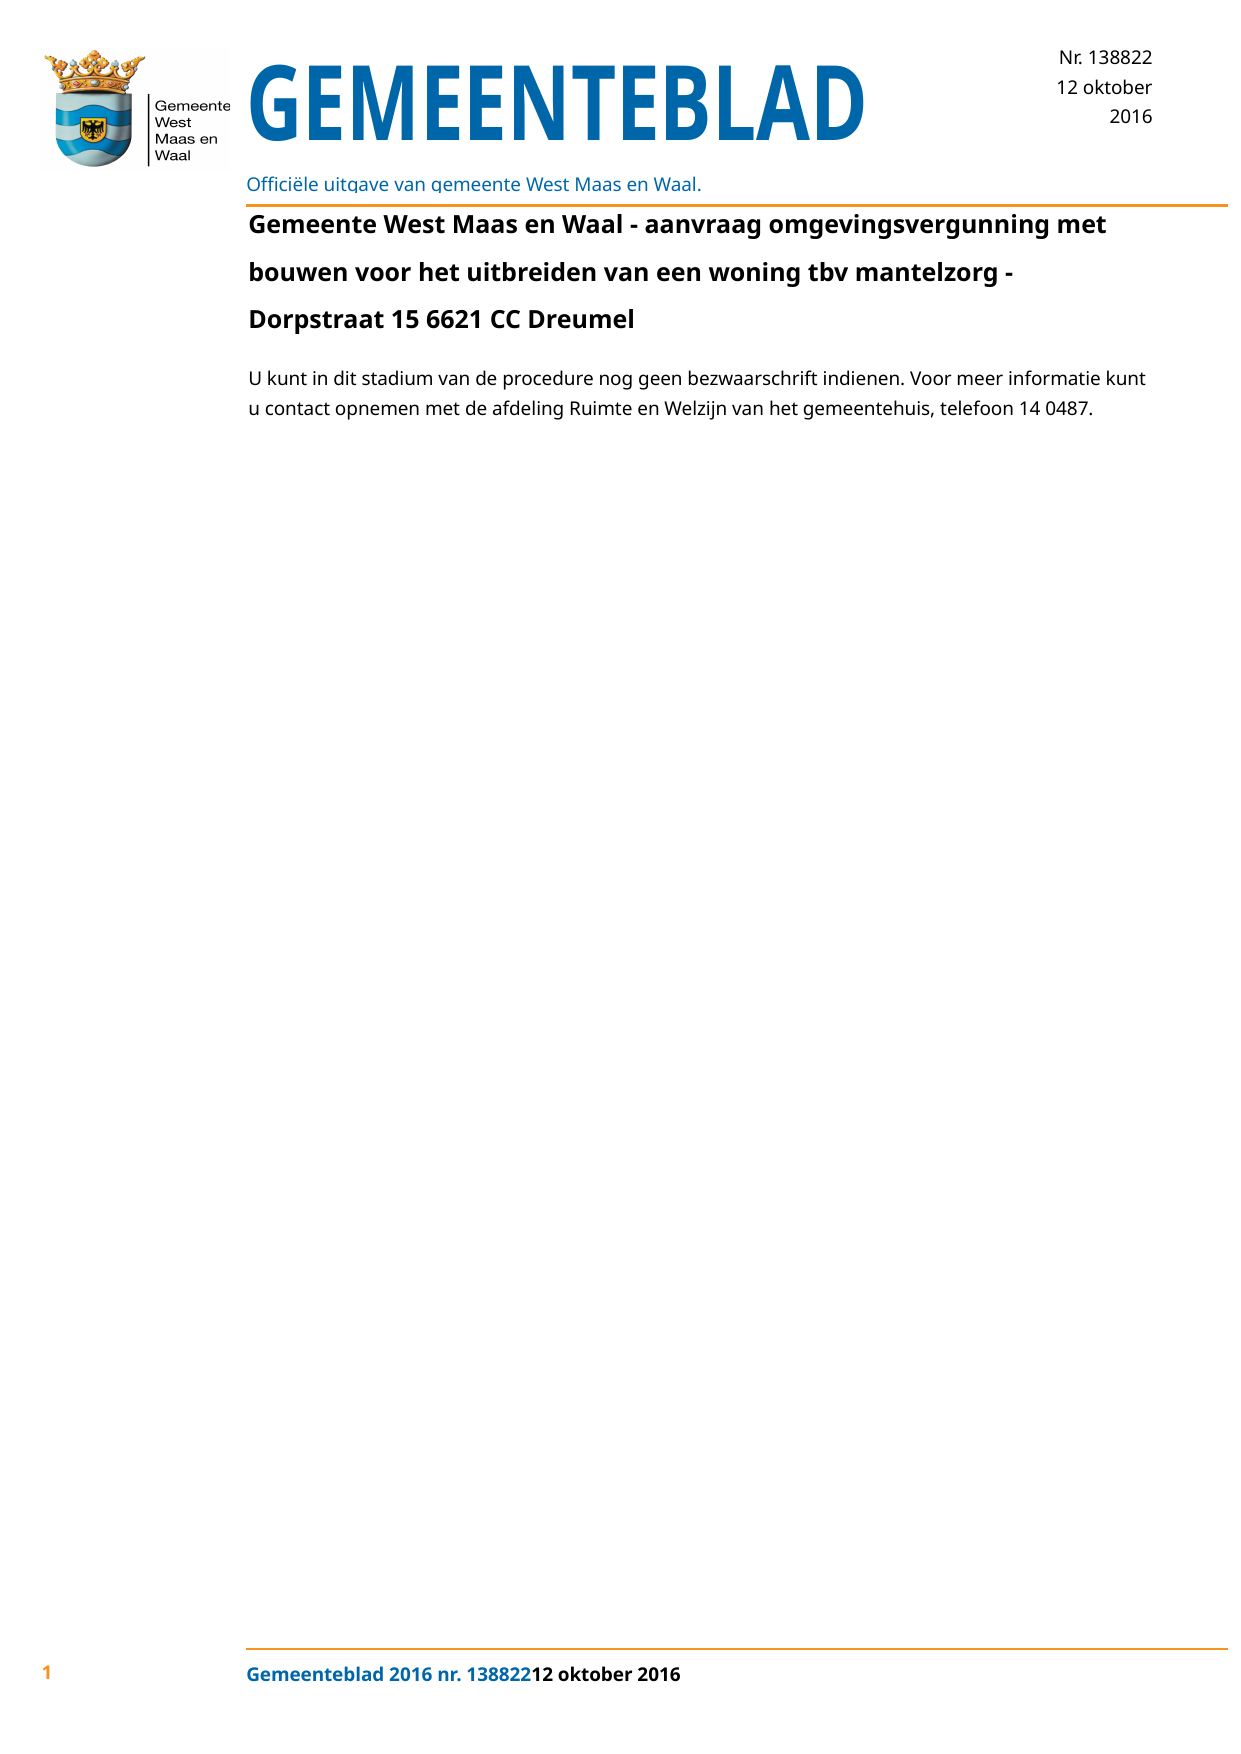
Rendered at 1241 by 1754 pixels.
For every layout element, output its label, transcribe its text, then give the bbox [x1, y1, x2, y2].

text U kunt in dit stadium van de procedure nog geen bezwaarschrift indienen. Voor meer informatie kunt u contact opnemen met de afdeling Ruimte en Welzijn van het gemeentehuis, telefoon 14 0487. [248, 366, 1152, 421]
picture [41, 47, 231, 172]
text Gemeente West Maas en Waal - aanvraag omgevingsvergunning met bouwen voor het uitbreiden van een woning tbv mantelzorg - Dorpstraat 15 6621 CC Dreumel [248, 207, 1152, 336]
